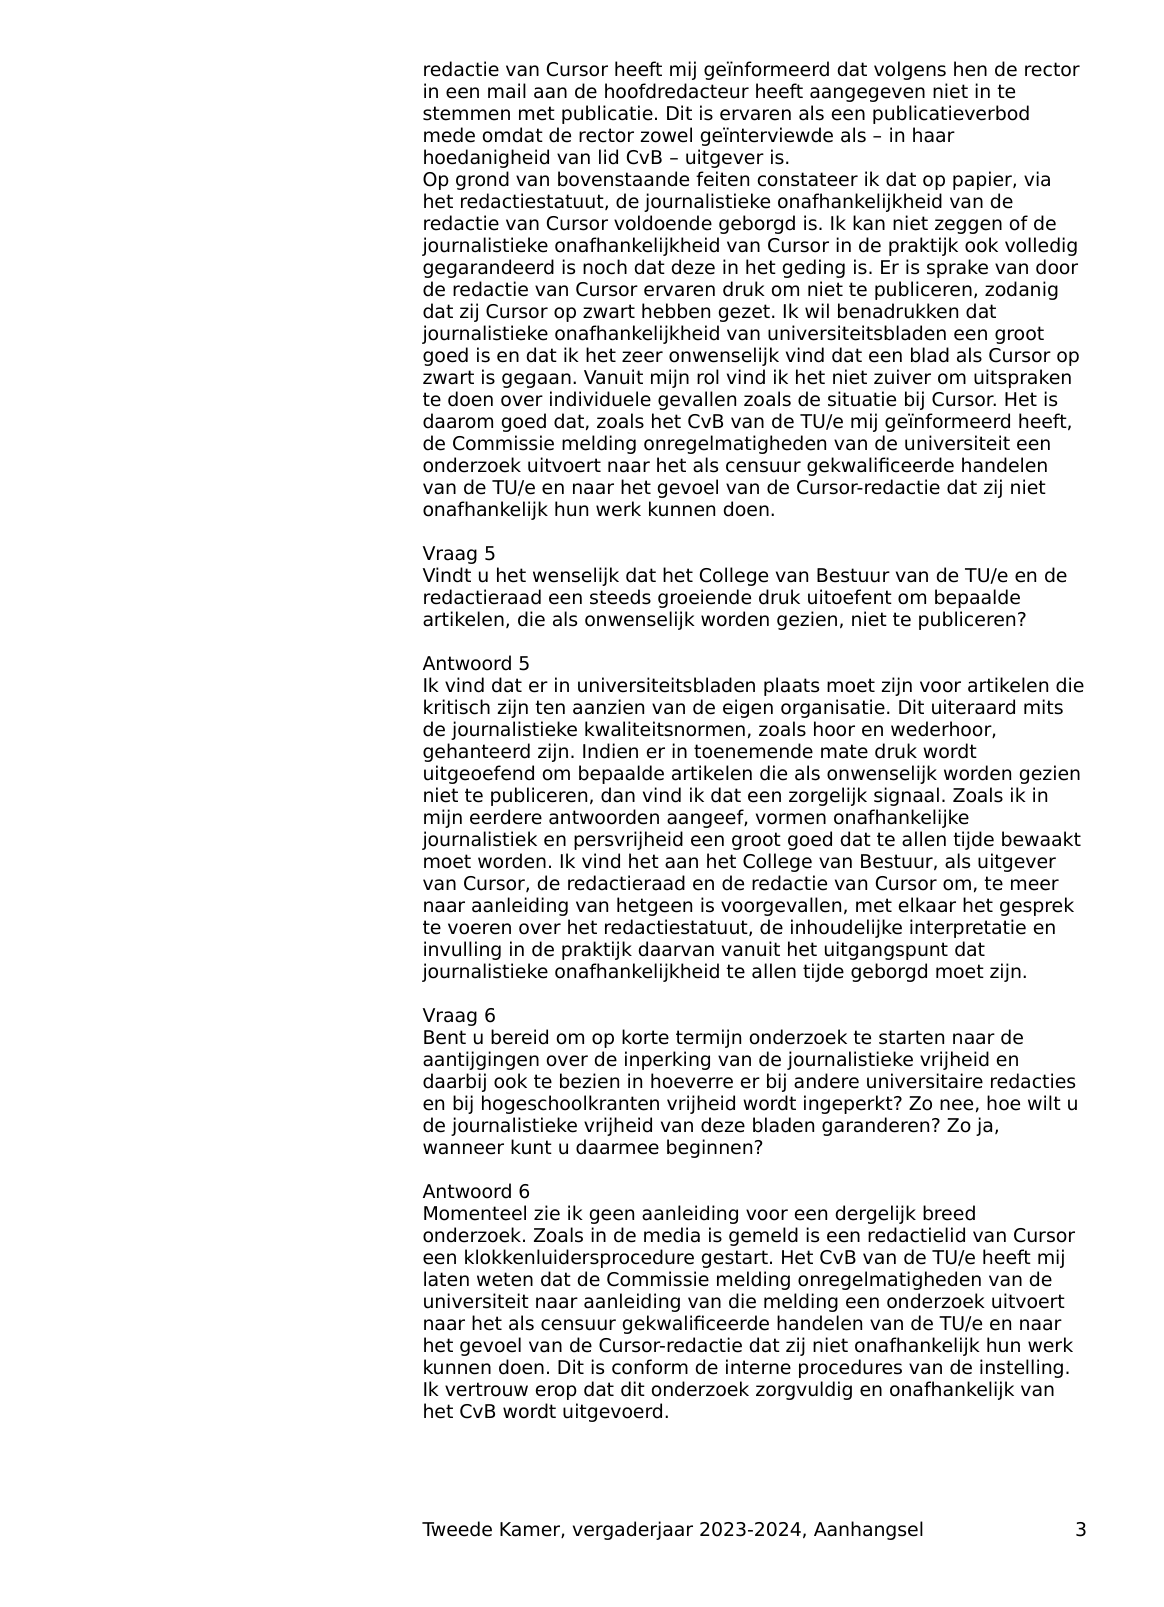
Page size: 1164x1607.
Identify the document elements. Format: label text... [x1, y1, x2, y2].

text redactie van Cursor heeft mij geïnformeerd dat volgens hen de rector in een mail aan de hoofdredacteur heeft aangegeven niet in te stemmen met publicatie. Dit is ervaren als een publicatieverbod mede omdat de rector zowel geïnterviewde als – in haar hoedanigheid van lid CvB – uitgever is. [422, 59, 1087, 169]
text Op grond van bovenstaande feiten constateer ik dat op papier, via het redactiestatuut, de journalistieke onafhankelijkheid van de redactie van Cursor voldoende geborgd is. Ik kan niet zeggen of de journalistieke onafhankelijkheid van Cursor in de praktijk ook volledig gegarandeerd is noch dat deze in het geding is. Er is sprake van door de redactie van Cursor ervaren druk om niet te publiceren, zodanig dat zij Cursor op zwart hebben gezet. Ik wil benadrukken dat journalistieke onafhankelijkheid van universiteitsbladen een groot goed is en dat ik het zeer onwenselijk vind dat een blad als Cursor op zwart is gegaan. Vanuit mijn rol vind ik het niet zuiver om uitspraken te doen over individuele gevallen zoals de situatie bij Cursor. Het is daarom goed dat, zoals het CvB van de TU/e mij geïnformeerd heeft, de Commissie melding onregelmatigheden van de universiteit een onderzoek uitvoert naar het als censuur gekwalificeerde handelen van de TU/e en naar het gevoel van de Cursor-redactie dat zij niet onafhankelijk hun werk kunnen doen. [422, 169, 1087, 521]
text Antwoord 5 [422, 653, 1087, 675]
text Vraag 6 [422, 1005, 1087, 1027]
text Vindt u het wenselijk dat het College van Bestuur van de TU/e en de redactieraad een steeds groeiende druk uitoefent om bepaalde artikelen, die als onwenselijk worden gezien, niet te publiceren? [422, 565, 1087, 631]
text Antwoord 6 [422, 1181, 1087, 1203]
text Momenteel zie ik geen aanleiding voor een dergelijk breed onderzoek. Zoals in de media is gemeld is een redactielid van Cursor een klokkenluidersprocedure gestart. Het CvB van de TU/e heeft mij laten weten dat de Commissie melding onregelmatigheden van de universiteit naar aanleiding van die melding een onderzoek uitvoert naar het als censuur gekwalificeerde handelen van de TU/e en naar het gevoel van de Cursor-redactie dat zij niet onafhankelijk hun werk kunnen doen. Dit is conform de interne procedures van de instelling. Ik vertrouw erop dat dit onderzoek zorgvuldig en onafhankelijk van het CvB wordt uitgevoerd. [422, 1203, 1087, 1423]
text Ik vind dat er in universiteitsbladen plaats moet zijn voor artikelen die kritisch zijn ten aanzien van de eigen organisatie. Dit uiteraard mits de journalistieke kwaliteitsnormen, zoals hoor en wederhoor, gehanteerd zijn. Indien er in toenemende mate druk wordt uitgeoefend om bepaalde artikelen die als onwenselijk worden gezien niet te publiceren, dan vind ik dat een zorgelijk signaal. Zoals ik in mijn eerdere antwoorden aangeef, vormen onafhankelijke journalistiek en persvrijheid een groot goed dat te allen tijde bewaakt moet worden. Ik vind het aan het College van Bestuur, als uitgever van Cursor, de redactieraad en de redactie van Cursor om, te meer naar aanleiding van hetgeen is voorgevallen, met elkaar het gesprek te voeren over het redactiestatuut, de inhoudelijke interpretatie en invulling in de praktijk daarvan vanuit het uitgangspunt dat journalistieke onafhankelijkheid te allen tijde geborgd moet zijn. [422, 675, 1087, 983]
text Vraag 5 [422, 543, 1087, 565]
text Bent u bereid om op korte termijn onderzoek te starten naar de aantijgingen over de inperking van de journalistieke vrijheid en daarbij ook te bezien in hoeverre er bij andere universitaire redacties en bij hogeschoolkranten vrijheid wordt ingeperkt? Zo nee, hoe wilt u de journalistieke vrijheid van deze bladen garanderen? Zo ja, wanneer kunt u daarmee beginnen? [422, 1027, 1087, 1159]
